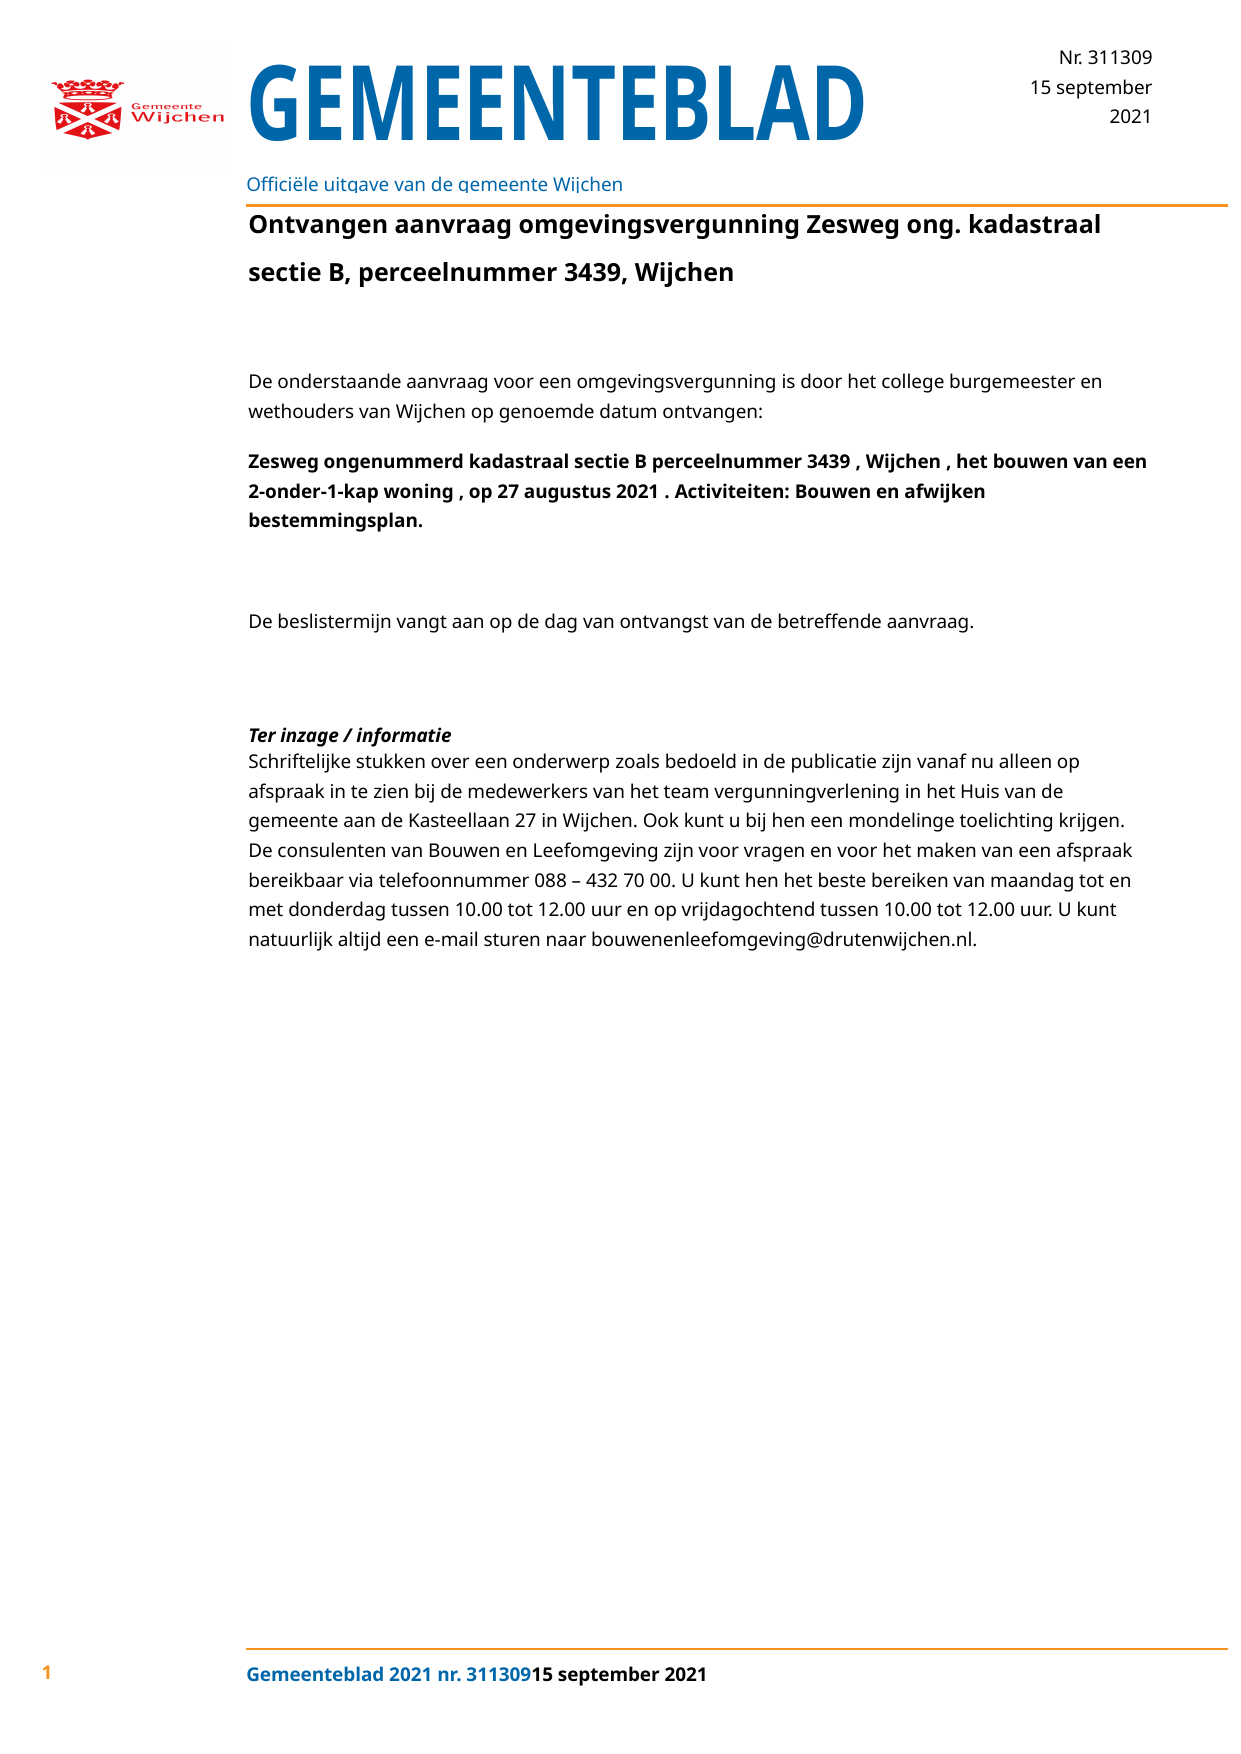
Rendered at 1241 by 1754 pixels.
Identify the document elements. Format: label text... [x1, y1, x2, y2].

text Schriftelijke stukken over een onderwerp zoals bedoeld in de publicatie zijn vanaf nu alleen op afspraak in te zien bij de medewerkers van het team vergunningverlening in het Huis van de gemeente aan de Kasteellaan 27 in Wijchen. Ook kunt u bij hen een mondelinge toelichting krijgen. De consulenten van Bouwen en Leefomgeving zijn voor vragen en voor het maken van een afspraak bereikbaar via telefoonnummer 088 – 432 70 00. U kunt hen het beste bereiken van maandag tot en met donderdag tussen 10.00 tot 12.00 uur en op vrijdagochtend tussen 10.00 tot 12.00 uur. U kunt natuurlijk altijd een e-mail sturen naar bouwenenleefomgeving@drutenwijchen.nl. [248, 748, 1152, 952]
text De onderstaande aanvraag voor een omgevingsvergunning is door het college burgemeester en wethouders van Wijchen op genoemde datum ontvangen: [248, 368, 1152, 424]
text Zesweg ongenummerd kadastraal sectie B perceelnummer 3439 , Wijchen , het bouwen van een 2-onder-1-kap woning , op 27 augustus 2021 . Activiteiten: Bouwen en afwijken bestemmingsplan. [248, 448, 1152, 533]
text Ter inzage / informatie [248, 723, 1152, 748]
picture [41, 47, 231, 172]
text Ontvangen aanvraag omgevingsvergunning Zesweg ong. kadastraal sectie B, perceelnummer 3439, Wijchen [248, 207, 1152, 288]
text De beslistermijn vangt aan op de dag van ontvangst van de betreffende aanvraag. [248, 608, 1152, 634]
